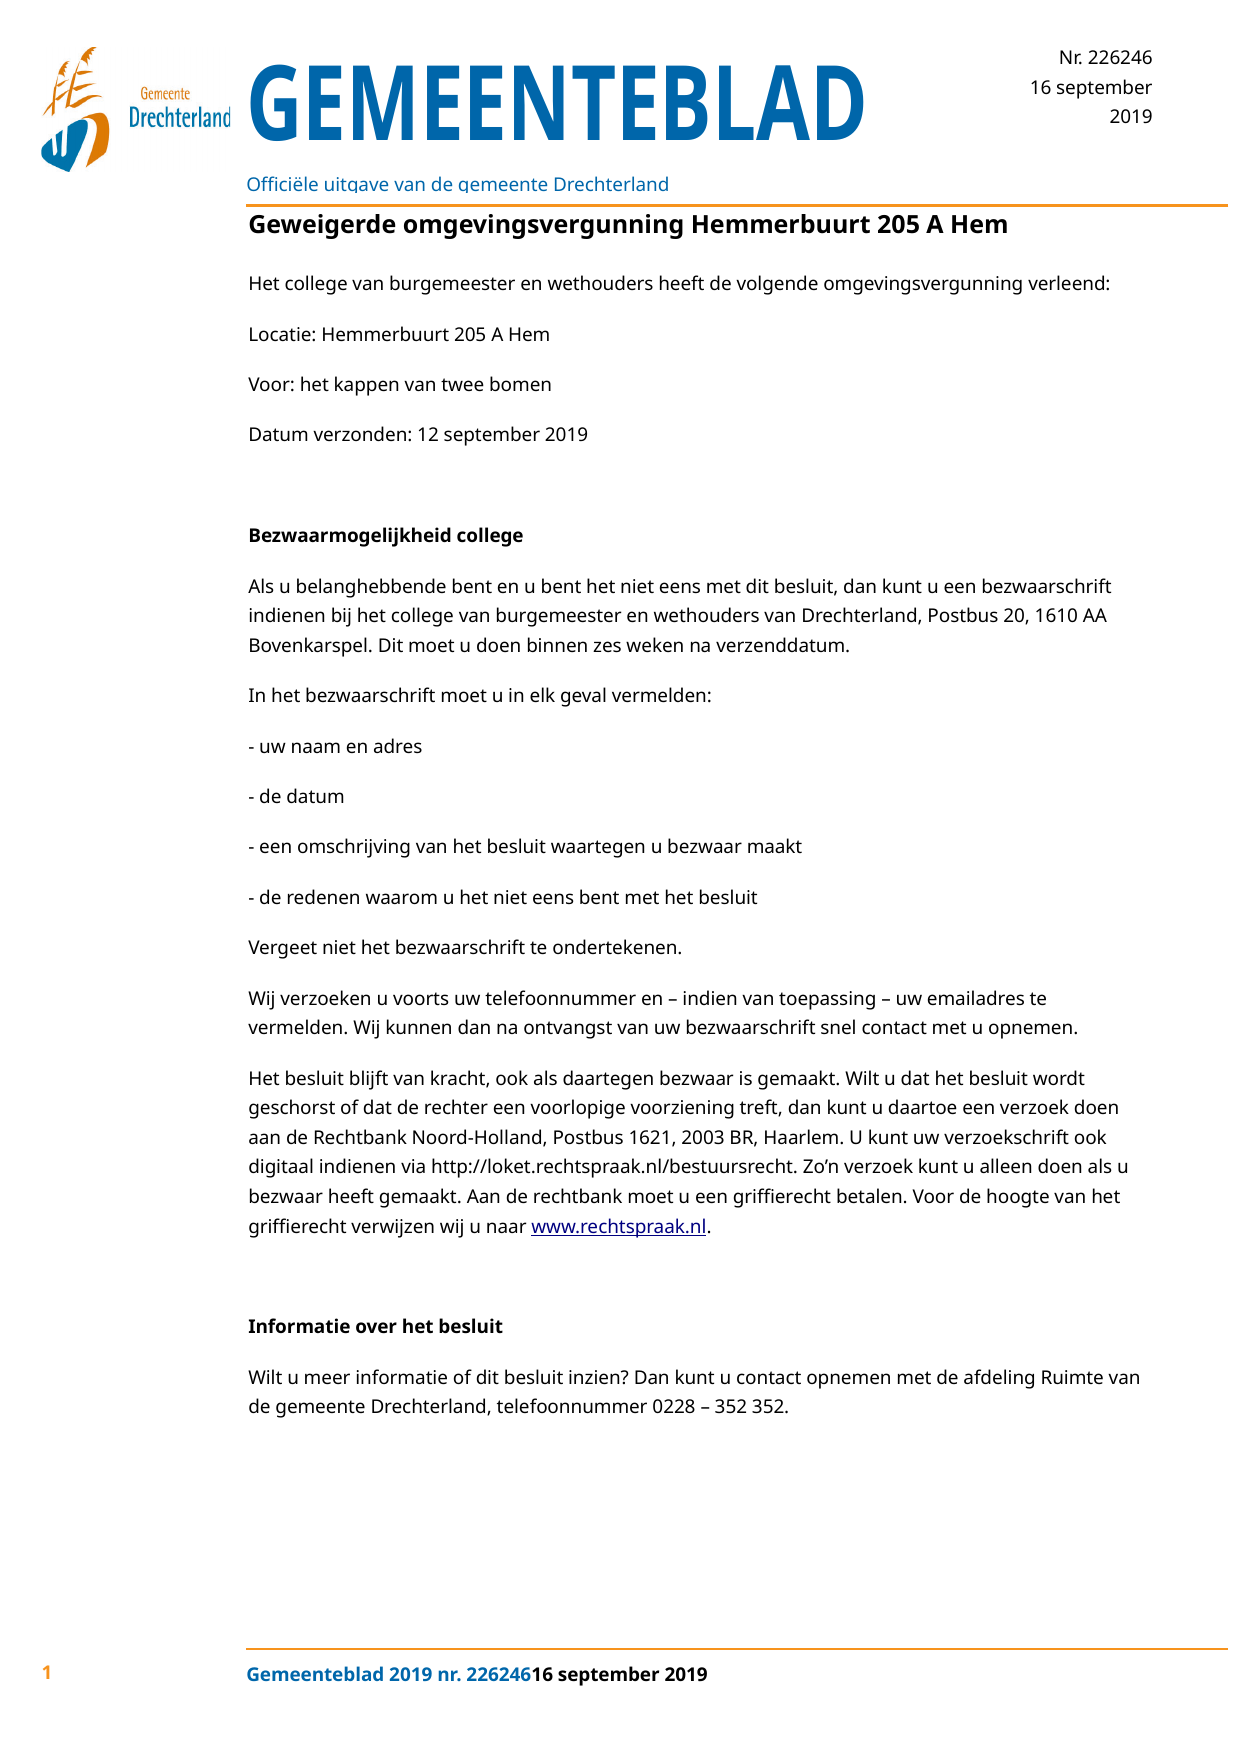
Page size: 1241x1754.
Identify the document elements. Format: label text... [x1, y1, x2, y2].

text Wij verzoeken u voorts uw telefoonnummer en – indien van toepassing – uw emailadres te vermelden. Wij kunnen dan na ontvangst van uw bezwaarschrift snel contact met u opnemen. [248, 985, 1152, 1040]
text - de datum [248, 783, 1152, 809]
text Voor: het kappen van twee bomen [248, 371, 1152, 397]
text Als u belanghebbende bent en u bent het niet eens met dit besluit, dan kunt u een bezwaarschrift indienen bij het college van burgemeester en wethouders van Drechterland, Postbus 20, 1610 AA Bovenkarspel. Dit moet u doen binnen zes weken na verzenddatum. [248, 573, 1152, 658]
picture [41, 47, 231, 172]
text Locatie: Hemmerbuurt 205 A Hem [248, 321, 1152, 346]
text Het college van burgemeester en wethouders heeft de volgende omgevingsvergunning verleend: [248, 270, 1152, 296]
text Wilt u meer informatie of dit besluit inzien? Dan kunt u contact opnemen met de afdeling Ruimte van de gemeente Drechterland, telefoonnummer 0228 – 352 352. [248, 1364, 1152, 1419]
text - de redenen waarom u het niet eens bent met het besluit [248, 884, 1152, 910]
picture [41, 158, 64, 172]
text Datum verzonden: 12 september 2019 [248, 422, 1152, 447]
text In het bezwaarschrift moet u in elk geval vermelden: [248, 682, 1152, 708]
text - uw naam en adres [248, 733, 1152, 758]
text Vergeet niet het bezwaarschrift te ondertekenen. [248, 934, 1152, 960]
text Bezwaarmogelijkheid college [248, 522, 1152, 548]
text - een omschrijving van het besluit waartegen u bezwaar maakt [248, 834, 1152, 859]
picture [226, 115, 231, 124]
text Het besluit blijft van kracht, ook als daartegen bezwaar is gemaakt. Wilt u dat het besluit wordt geschorst of dat de rechter een voorlopige voorziening treft, dan kunt u daartoe een verzoek doen aan de Rechtbank Noord-Holland, Postbus 1621, 2003 BR, Haarlem. U kunt uw verzoekschrift ook digitaal indienen via http://loket.rechtspraak.nl/bestuursrecht. Zo’n verzoek kunt u alleen doen als u bezwaar heeft gemaakt. Aan de rechtbank moet u een griffierecht betalen. Voor de hoogte van het griffierecht verwijzen wij u naar www.rechtspraak.nl. [248, 1065, 1152, 1238]
text Geweigerde omgevingsvergunning Hemmerbuurt 205 A Hem [248, 207, 1152, 241]
text Informatie over het besluit [248, 1314, 1152, 1339]
